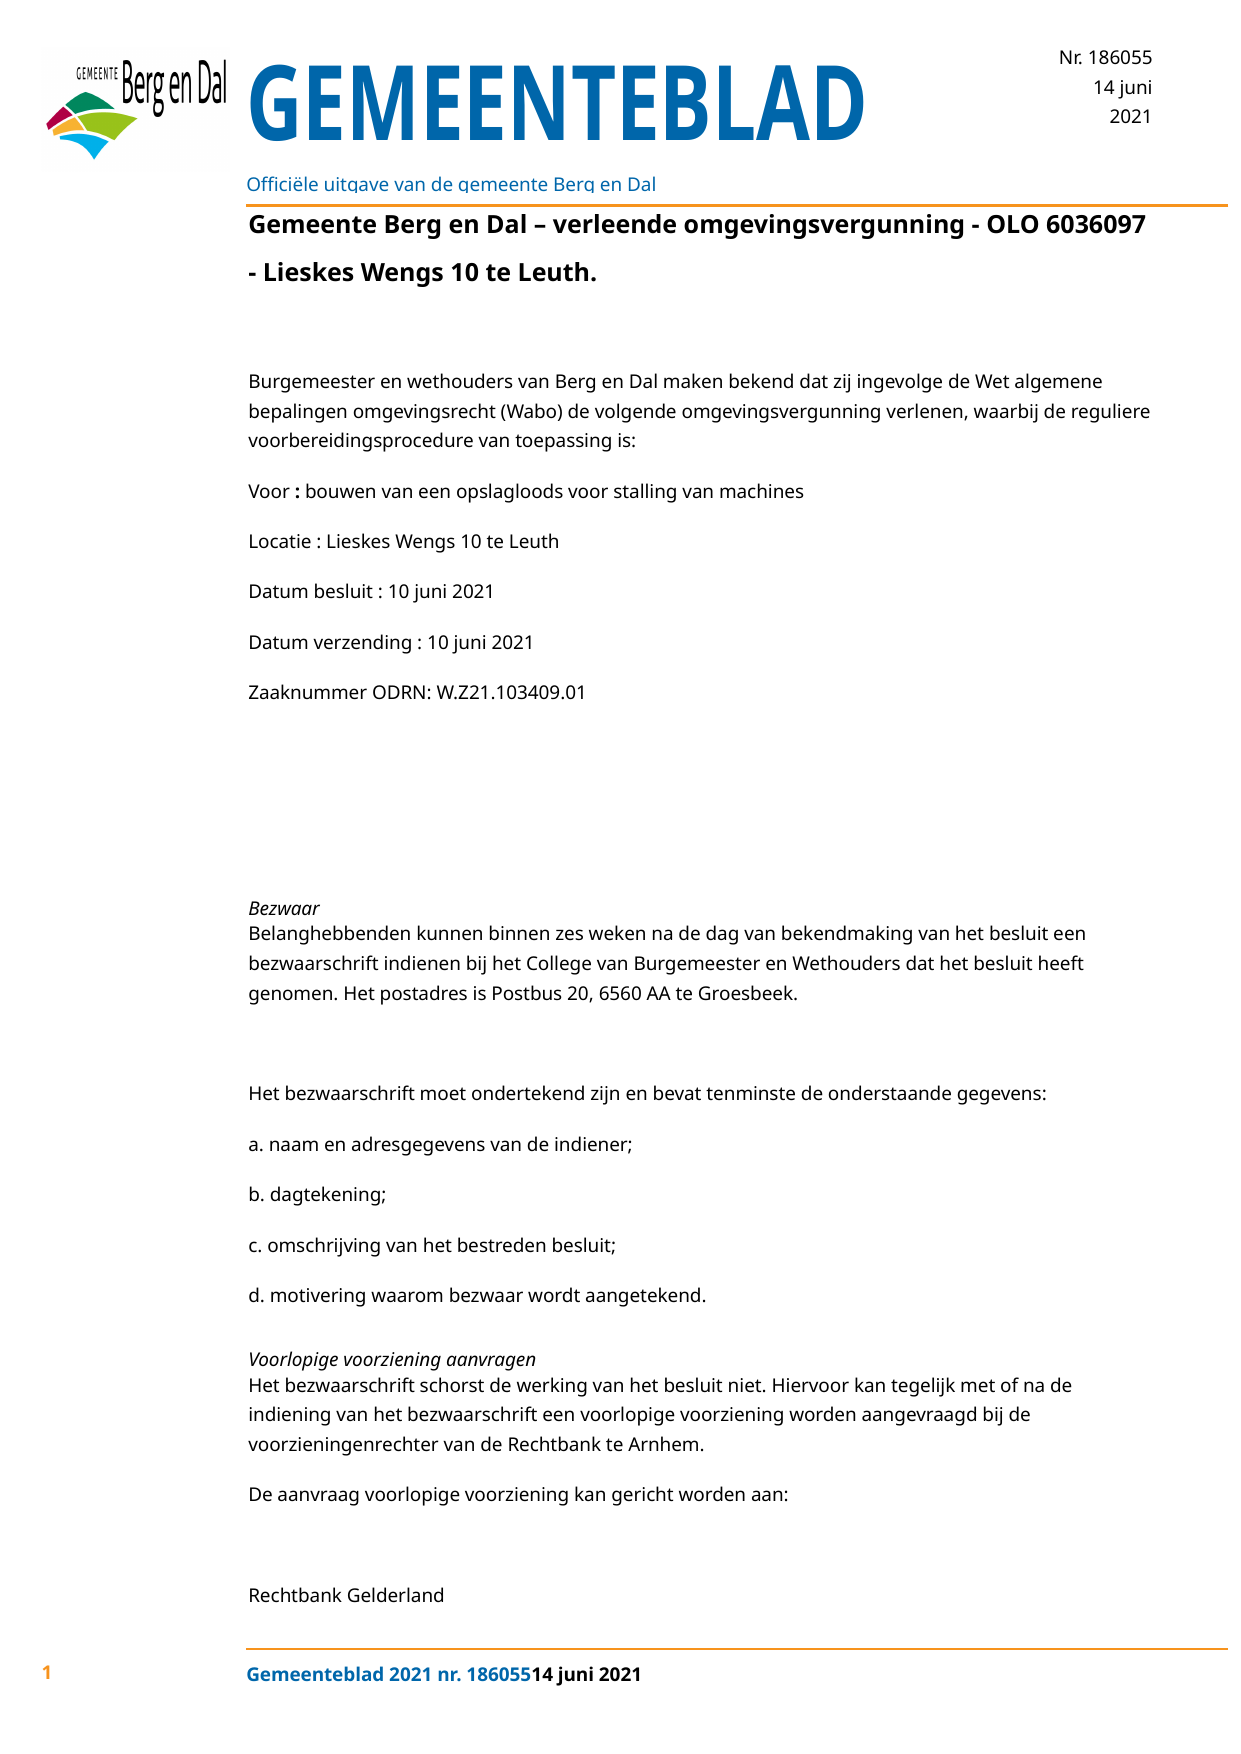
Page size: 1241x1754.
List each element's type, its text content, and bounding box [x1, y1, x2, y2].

text Gemeente Berg en Dal – verleende omgevingsvergunning - OLO 6036097 - Lieskes Wengs 10 te Leuth. [248, 207, 1152, 288]
text Burgemeester en wethouders van Berg en Dal maken bekend dat zij ingevolge de Wet algemene bepalingen omgevingsrecht (Wabo) de volgende omgevingsvergunning verlenen, waarbij de reguliere voorbereidingsprocedure van toepassing is: [248, 368, 1152, 453]
text c. omschrijving van het bestreden besluit; [248, 1232, 1152, 1257]
picture [41, 47, 231, 172]
text Belanghebbenden kunnen binnen zes weken na de dag van bekendmaking van het besluit een bezwaarschrift indienen bij het College van Burgemeester en Wethouders dat het besluit heeft genomen. Het postadres is Postbus 20, 6560 AA te Groesbeek. [248, 921, 1152, 1005]
text Datum verzending : 10 juni 2021 [248, 629, 1152, 655]
text Rechtbank Gelderland [248, 1582, 1152, 1608]
text Voorlopige voorziening aanvragen [248, 1346, 1152, 1372]
text d. motivering waarom bezwaar wordt aangetekend. [248, 1282, 1152, 1308]
text De aanvraag voorlopige voorziening kan gericht worden aan: [248, 1481, 1152, 1507]
text Voor : bouwen van een opslagloods voor stalling van machines [248, 478, 1152, 504]
text Datum besluit : 10 juni 2021 [248, 579, 1152, 604]
text Zaaknummer ODRN: W.Z21.103409.01 [248, 679, 1152, 705]
text Locatie : Lieskes Wengs 10 te Leuth [248, 528, 1152, 554]
text a. naam en adresgegevens van de indiener; [248, 1131, 1152, 1157]
text Bezwaar [248, 895, 1152, 921]
text Het bezwaarschrift schorst de werking van het besluit niet. Hiervoor kan tegelijk met of na de indiening van het bezwaarschrift een voorlopige voorziening worden aangevraagd bij de voorzieningenrechter van de Rechtbank te Arnhem. [248, 1372, 1152, 1457]
text Het bezwaarschrift moet ondertekend zijn en bevat tenminste de onderstaande gegevens: [248, 1081, 1152, 1106]
text b. dagtekening; [248, 1181, 1152, 1207]
